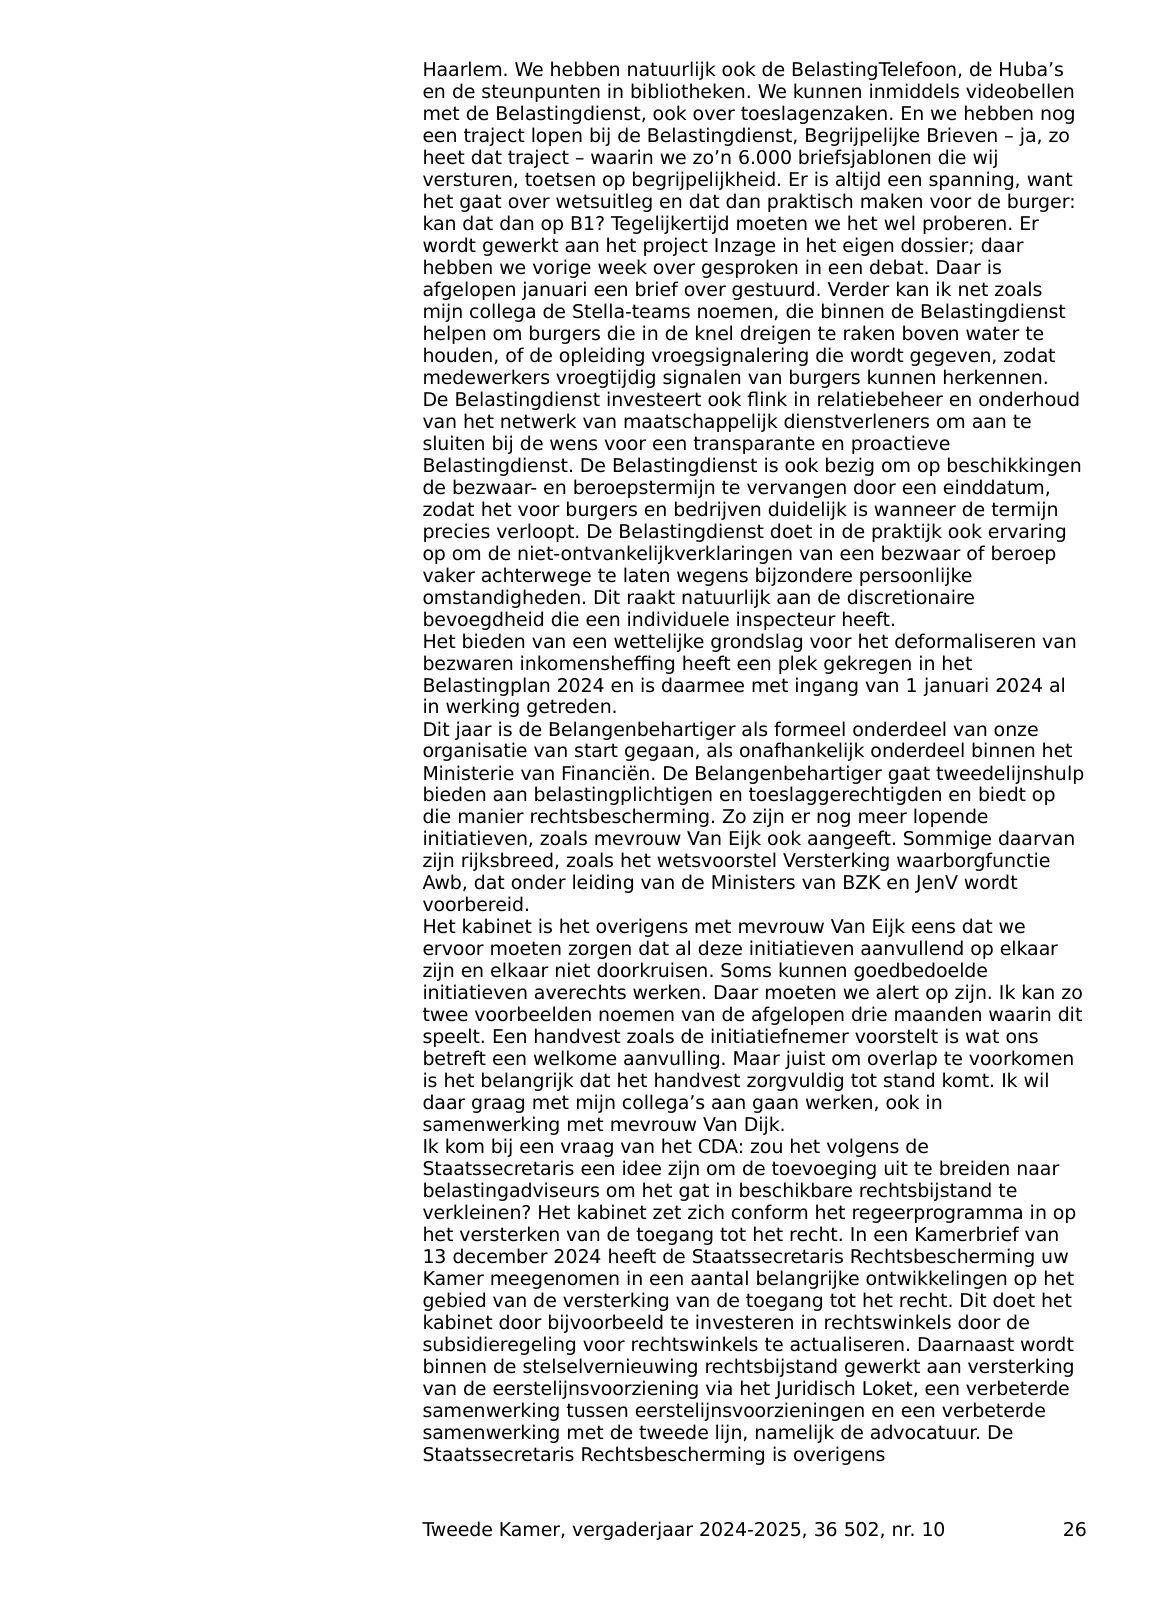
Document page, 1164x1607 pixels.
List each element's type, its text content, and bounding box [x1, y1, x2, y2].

text Het bieden van een wettelijke grondslag voor het deformaliseren van bezwaren inkomensheffing heeft een plek gekregen in het Belastingplan 2024 en is daarmee met ingang van 1 januari 2024 al in werking getreden. [422, 631, 1087, 718]
text Haarlem. We hebben natuurlijk ook de BelastingTelefoon, de Huba’s en de steunpunten in bibliotheken. We kunnen inmiddels videobellen met de Belastingdienst, ook over toeslagenzaken. En we hebben nog een traject lopen bij de Belastingdienst, Begrijpelijke Brieven – ja, zo heet dat traject – waarin we zo’n 6.000 briefsjablonen die wij versturen, toetsen op begrijpelijkheid. Er is altijd een spanning, want het gaat over wetsuitleg en dat dan praktisch maken voor de burger: kan dat dan op B1? Tegelijkertijd moeten we het wel proberen. Er wordt gewerkt aan het project Inzage in het eigen dossier; daar hebben we vorige week over gesproken in een debat. Daar is afgelopen januari een brief over gestuurd. Verder kan ik net zoals mijn collega de Stella-teams noemen, die binnen de Belastingdienst helpen om burgers die in de knel dreigen te raken boven water te houden, of de opleiding vroegsignalering die wordt gegeven, zodat medewerkers vroegtijdig signalen van burgers kunnen herkennen. [422, 59, 1087, 389]
text De Belastingdienst investeert ook flink in relatiebeheer en onderhoud van het netwerk van maatschappelijk dienstverleners om aan te sluiten bij de wens voor een transparante en proactieve Belastingdienst. De Belastingdienst is ook bezig om op beschikkingen de bezwaar- en beroepstermijn te vervangen door een einddatum, zodat het voor burgers en bedrijven duidelijk is wanneer de termijn precies verloopt. De Belastingdienst doet in de praktijk ook ervaring op om de niet-ontvankelijkverklaringen van een bezwaar of beroep vaker achterwege te laten wegens bijzondere persoonlijke omstandigheden. Dit raakt natuurlijk aan de discretionaire bevoegdheid die een individuele inspecteur heeft. [422, 389, 1087, 631]
text Dit jaar is de Belangenbehartiger als formeel onderdeel van onze organisatie van start gegaan, als onafhankelijk onderdeel binnen het Ministerie van Financiën. De Belangenbehartiger gaat tweedelijnshulp bieden aan belastingplichtigen en toeslaggerechtigden en biedt op die manier rechtsbescherming. Zo zijn er nog meer lopende initiatieven, zoals mevrouw Van Eijk ook aangeeft. Sommige daarvan zijn rijksbreed, zoals het wetsvoorstel Versterking waarborgfunctie Awb, dat onder leiding van de Ministers van BZK en JenV wordt voorbereid. [422, 718, 1087, 916]
text Het kabinet is het overigens met mevrouw Van Eijk eens dat we ervoor moeten zorgen dat al deze initiatieven aanvullend op elkaar zijn en elkaar niet doorkruisen. Soms kunnen goedbedoelde initiatieven averechts werken. Daar moeten we alert op zijn. Ik kan zo twee voorbeelden noemen van de afgelopen drie maanden waarin dit speelt. Een handvest zoals de initiatiefnemer voorstelt is wat ons betreft een welkome aanvulling. Maar juist om overlap te voorkomen is het belangrijk dat het handvest zorgvuldig tot stand komt. Ik wil daar graag met mijn collega’s aan gaan werken, ook in samenwerking met mevrouw Van Dijk. [422, 916, 1087, 1136]
text Ik kom bij een vraag van het CDA: zou het volgens de Staatssecretaris een idee zijn om de toevoeging uit te breiden naar belastingadviseurs om het gat in beschikbare rechtsbijstand te verkleinen? Het kabinet zet zich conform het regeerprogramma in op het versterken van de toegang tot het recht. In een Kamerbrief van 13 december 2024 heeft de Staatssecretaris Rechtsbescherming uw Kamer meegenomen in een aantal belangrijke ontwikkelingen op het gebied van de versterking van de toegang tot het recht. Dit doet het kabinet door bijvoorbeeld te investeren in rechtswinkels door de subsidieregeling voor rechtswinkels te actualiseren. Daarnaast wordt binnen de stelselvernieuwing rechtsbijstand gewerkt aan versterking van de eerstelijnsvoorziening via het Juridisch Loket, een verbeterde samenwerking tussen eerstelijnsvoorzieningen en een verbeterde samenwerking met de tweede lijn, namelijk de advocatuur. De Staatssecretaris Rechtsbescherming is overigens [422, 1136, 1087, 1466]
